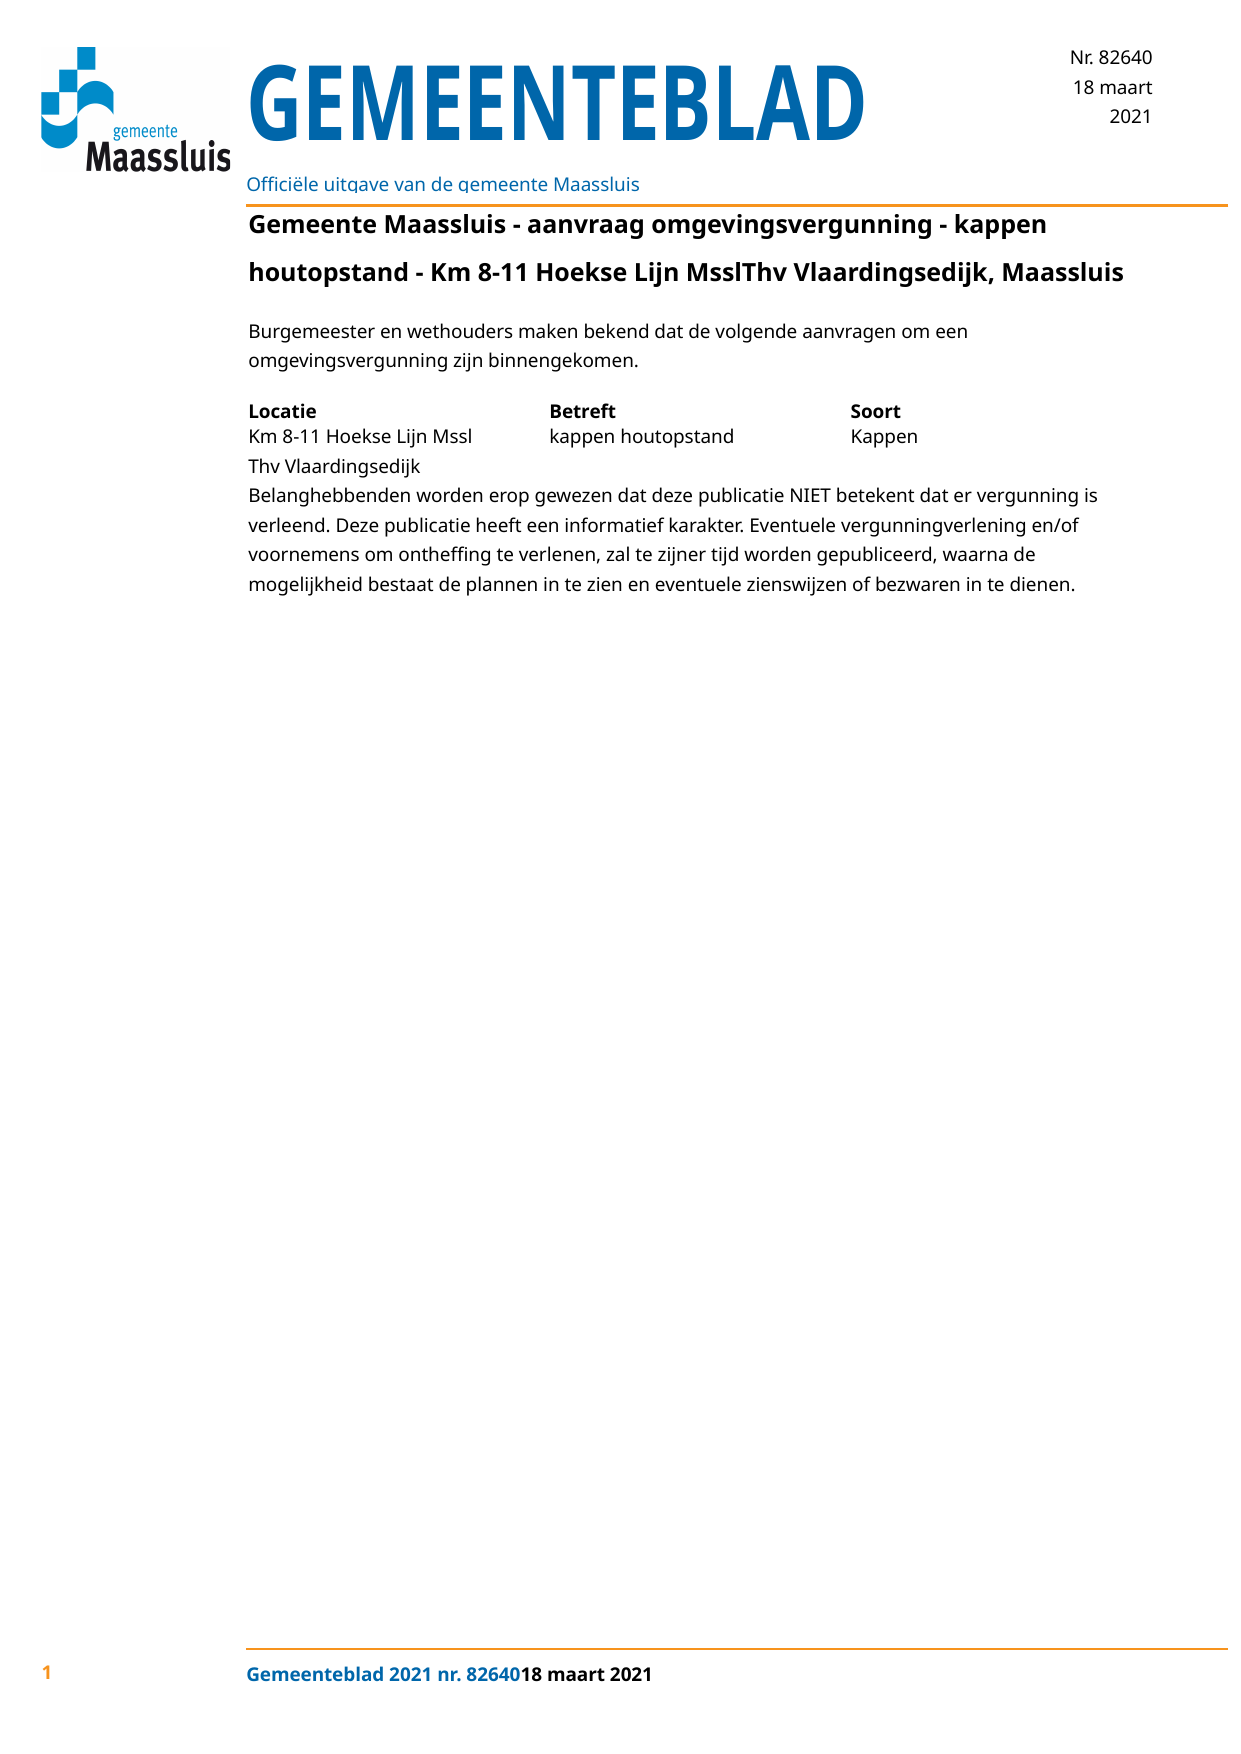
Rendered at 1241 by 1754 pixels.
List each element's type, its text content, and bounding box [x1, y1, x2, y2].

picture [41, 47, 231, 172]
table_cell Km 8-11 Hoekse Lijn Mssl Thv Vlaardingsedijk [248, 424, 549, 479]
table_header Locatie [248, 398, 549, 424]
text Gemeente Maassluis - aanvraag omgevingsvergunning - kappen houtopstand - Km 8-11 Hoekse Lijn MsslThv Vlaardingsedijk, Maassluis [248, 207, 1152, 288]
table_header Betreft [549, 398, 850, 424]
table_header Soort [850, 398, 1152, 424]
picture [41, 47, 77, 92]
text Belanghebbenden worden erop gewezen dat deze publicatie NIET betekent dat er vergunning is verleend. Deze publicatie heeft een informatief karakter. Eventuele vergunningverlening en/of voornemens om ontheffing te verlenen, zal te zijner tijd worden gepubliceerd, waarna de mogelijkheid bestaat de plannen in te zien en eventuele zienswijzen of bezwaren in te dienen. [248, 482, 1152, 597]
text Burgemeester en wethouders maken bekend dat de volgende aanvragen om een omgevingsvergunning zijn binnengekomen. [248, 318, 1152, 373]
table_cell kappen houtopstand [549, 424, 850, 479]
table_cell Kappen [850, 424, 1152, 479]
